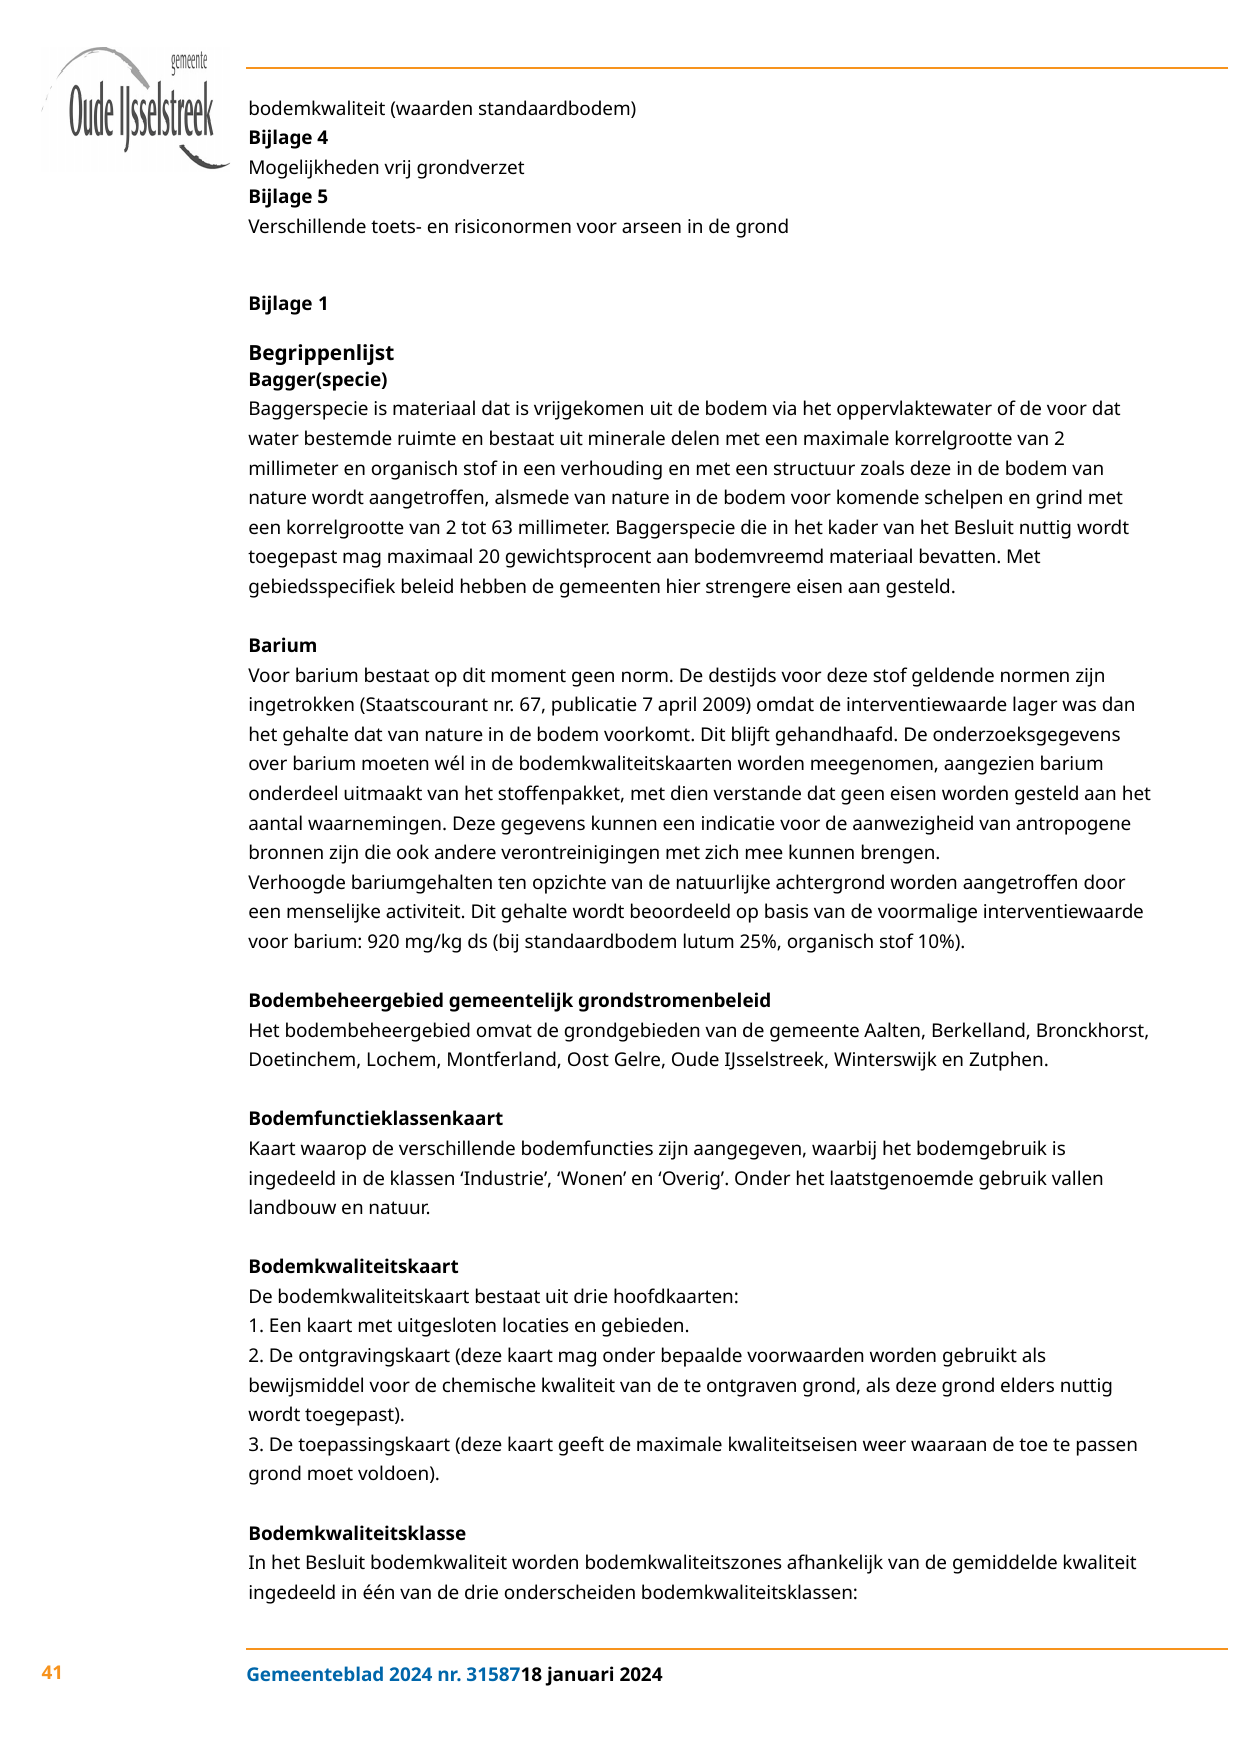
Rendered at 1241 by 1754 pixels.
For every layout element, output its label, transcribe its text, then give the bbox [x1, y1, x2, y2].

text Bodembeheergebied gemeentelijk grondstromenbeleid [248, 987, 1152, 1013]
text Bodemkwaliteitsklasse [248, 1520, 1152, 1546]
text Het bodembeheergebied omvat de grondgebieden van de gemeente Aalten, Berkelland, Bronckhorst, Doetinchem, Lochem, Montferland, Oost Gelre, Oude IJsselstreek, Winterswijk en Zutphen. [248, 1017, 1152, 1072]
text Baggerspecie is materiaal dat is vrijgekomen uit de bodem via het oppervlaktewater of de voor dat water bestemde ruimte en bestaat uit minerale delen met een maximale korrelgrootte van 2 millimeter en organisch stof in een verhouding en met een structuur zoals deze in de bodem van nature wordt aangetroffen, alsmede van nature in de bodem voor komende schelpen en grind met een korrelgrootte van 2 tot 63 millimeter. Baggerspecie die in het kader van het Besluit nuttig wordt toegepast mag maximaal 20 gewichtsprocent aan bodemvreemd materiaal bevatten. Met gebiedsspecifiek beleid hebben de gemeenten hier strengere eisen aan gesteld. [248, 396, 1152, 599]
text Voor barium bestaat op dit moment geen norm. De destijds voor deze stof geldende normen zijn ingetrokken (Staatscourant nr. 67, publicatie 7 april 2009) omdat de interventiewaarde lager was dan het gehalte dat van nature in de bodem voorkomt. Dit blijft gehandhaafd. De onderzoeksgegevens over barium moeten wél in de bodemkwaliteitskaarten worden meegenomen, aangezien barium onderdeel uitmaakt van het stoffenpakket, met dien verstande dat geen eisen worden gesteld aan het aantal waarnemingen. Deze gegevens kunnen een indicatie voor de aanwezigheid van antropogene bronnen zijn die ook andere verontreinigingen met zich mee kunnen brengen. [248, 662, 1152, 865]
text Kaart waarop de verschillende bodemfuncties zijn aangegeven, waarbij het bodemgebruik is ingedeeld in de klassen ‘Industrie’, ‘Wonen’ en ‘Overig’. Onder het laatstgenoemde gebruik vallen landbouw en natuur. [248, 1135, 1152, 1220]
text 2. De ontgravingskaart (deze kaart mag onder bepaalde voorwaarden worden gebruikt als bewijsmiddel voor de chemische kwaliteit van de te ontgraven grond, als deze grond elders nuttig wordt toegepast). [248, 1342, 1152, 1427]
text De bodemkwaliteitskaart bestaat uit drie hoofdkaarten: [248, 1283, 1152, 1309]
text Bijlage 5 [248, 183, 1152, 209]
text bodemkwaliteit (waarden standaardbodem) [248, 95, 1152, 121]
picture [41, 47, 231, 172]
text Bodemkwaliteitskaart [248, 1253, 1152, 1279]
text 1. Een kaart met uitgesloten locaties en gebieden. [248, 1313, 1152, 1338]
text Bagger(specie) [248, 366, 1152, 392]
text Begrippenlijst [248, 338, 1152, 366]
text Mogelijkheden vrij grondverzet [248, 154, 1152, 180]
text Bijlage 1 [248, 288, 1152, 317]
text Bijlage 4 [248, 124, 1152, 150]
text In het Besluit bodemkwaliteit worden bodemkwaliteitszones afhankelijk van de gemiddelde kwaliteit ingedeeld in één van de drie onderscheiden bodemkwaliteitsklassen: [248, 1549, 1152, 1605]
text Verschillende toets- en risiconormen voor arseen in de grond [248, 213, 1152, 239]
text Bodemfunctieklassenkaart [248, 1106, 1152, 1131]
text 3. De toepassingskaart (deze kaart geeft de maximale kwaliteitseisen weer waaraan de toe te passen grond moet voldoen). [248, 1431, 1152, 1486]
text Barium [248, 632, 1152, 658]
text Verhoogde bariumgehalten ten opzichte van de natuurlijke achtergrond worden aangetroffen door een menselijke activiteit. Dit gehalte wordt beoordeeld op basis van de voormalige interventiewaarde voor barium: 920 mg/kg ds (bij standaardbodem lutum 25%, organisch stof 10%). [248, 869, 1152, 954]
